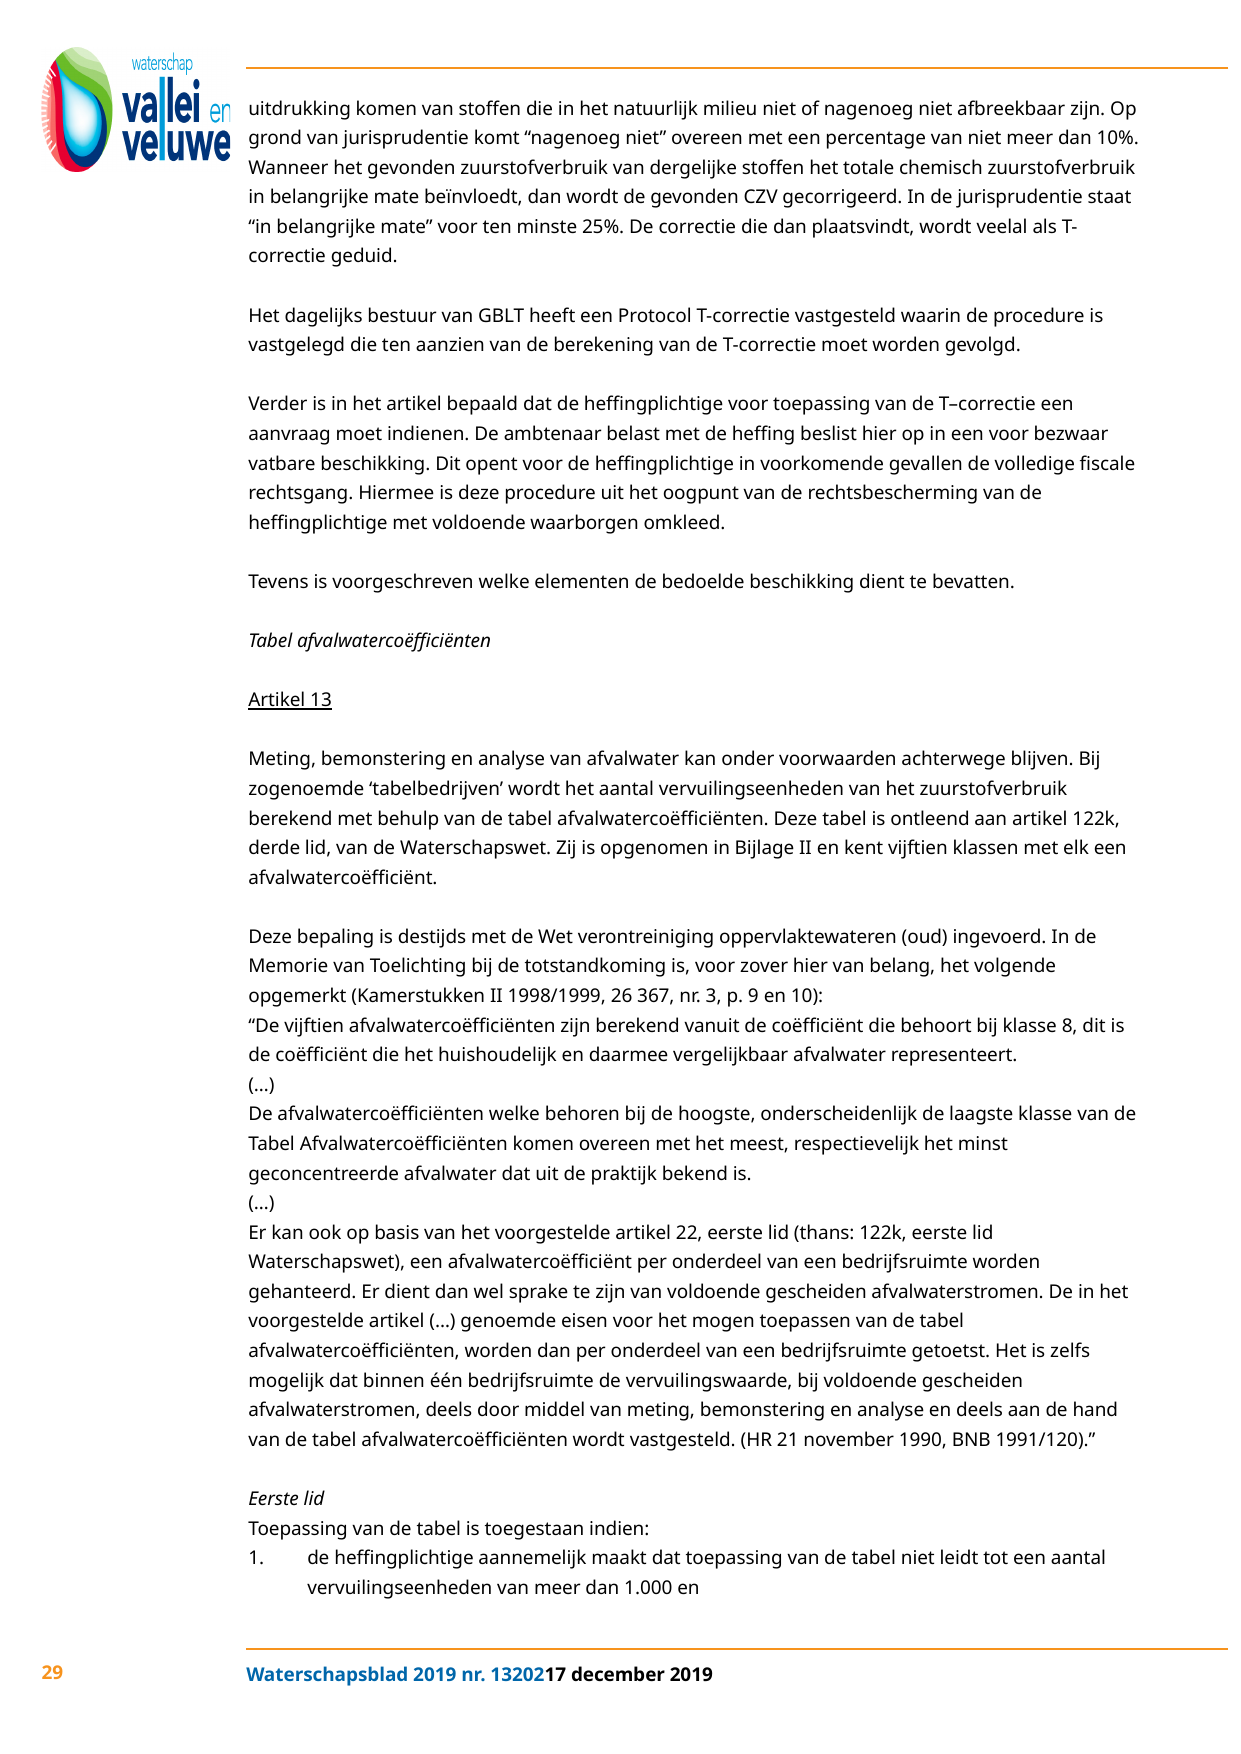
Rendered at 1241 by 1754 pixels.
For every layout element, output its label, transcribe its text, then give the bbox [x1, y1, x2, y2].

list de heffingplichtige aannemelijk maakt dat toepassing van de tabel niet leidt tot een aantal vervuilingseenheden van meer dan 1.000 en [248, 1544, 1152, 1600]
text Er kan ook op basis van het voorgestelde artikel 22, eerste lid (thans: 122k, eerste lid Waterschapswet), een afvalwatercoëfficiënt per onderdeel van een bedrijfsruimte worden gehanteerd. Er dient dan wel sprake te zijn van voldoende gescheiden afvalwaterstromen. De in het voorgestelde artikel (…) genoemde eisen voor het mogen toepassen van de tabel afvalwatercoëfficiënten, worden dan per onderdeel van een bedrijfsruimte getoetst. Het is zelfs mogelijk dat binnen één bedrijfsruimte de vervuilingswaarde, bij voldoende gescheiden afvalwaterstromen, deels door middel van meting, bemonstering en analyse en deels aan de hand van de tabel afvalwatercoëfficiënten wordt vastgesteld. (HR 21 november 1990, BNB 1991/120).” [248, 1219, 1152, 1452]
text De afvalwatercoëfficiënten welke behoren bij de hoogste, onderscheidenlijk de laagste klasse van de Tabel Afvalwatercoëfficiënten komen overeen met het meest, respectievelijk het minst geconcentreerde afvalwater dat uit de praktijk bekend is. [248, 1101, 1152, 1186]
text (…) [248, 1071, 1152, 1097]
text Het dagelijks bestuur van GBLT heeft een Protocol T-correctie vastgesteld waarin de procedure is vastgelegd die ten aanzien van de berekening van de T-correctie moet worden gevolgd. [248, 302, 1152, 357]
text Eerste lid [248, 1485, 1152, 1511]
text Toepassing van de tabel is toegestaan indien: [248, 1515, 1152, 1541]
text Verder is in het artikel bepaald dat de heffingplichtige voor toepassing van de T–correctie een aanvraag moet indienen. De ambtenaar belast met de heffing beslist hier op in een voor bezwaar vatbare beschikking. Dit opent voor de heffingplichtige in voorkomende gevallen de volledige fiscale rechtsgang. Hiermee is deze procedure uit het oogpunt van de rechtsbescherming van de heffingplichtige met voldoende waarborgen omkleed. [248, 391, 1152, 535]
picture [41, 47, 231, 172]
text Tabel afvalwatercoëfficiënten [248, 627, 1152, 653]
text Deze bepaling is destijds met de Wet verontreiniging oppervlaktewateren (oud) ingevoerd. In de Memorie van Toelichting bij de totstandkoming is, voor zover hier van belang, het volgende opgemerkt (Kamerstukken II 1998/1999, 26 367, nr. 3, p. 9 en 10): [248, 923, 1152, 1008]
text “De vijftien afvalwatercoëfficiënten zijn berekend vanuit de coëfficiënt die behoort bij klasse 8, dit is de coëfficiënt die het huishoudelijk en daarmee vergelijkbaar afvalwater representeert. [248, 1012, 1152, 1067]
text (…) [248, 1189, 1152, 1215]
text Tevens is voorgeschreven welke elementen de bedoelde beschikking dient te bevatten. [248, 568, 1152, 594]
text Meting, bemonstering en analyse van afvalwater kan onder voorwaarden achterwege blijven. Bij zogenoemde ‘tabelbedrijven’ wordt het aantal vervuilingseenheden van het zuurstofverbruik berekend met behulp van de tabel afvalwatercoëfficiënten. Deze tabel is ontleend aan artikel 122k, derde lid, van de Waterschapswet. Zij is opgenomen in Bijlage II en kent vijftien klassen met elk een afvalwatercoëfficiënt. [248, 746, 1152, 890]
text Artikel 13 [248, 686, 1152, 712]
text uitdrukking komen van stoffen die in het natuurlijk milieu niet of nagenoeg niet afbreekbaar zijn. Op grond van jurisprudentie komt “nagenoeg niet” overeen met een percentage van niet meer dan 10%. Wanneer het gevonden zuurstofverbruik van dergelijke stoffen het totale chemisch zuurstofverbruik in belangrijke mate beïnvloedt, dan wordt de gevonden CZV gecorrigeerd. In de jurisprudentie staat “in belangrijke mate” voor ten minste 25%. De correctie die dan plaatsvindt, wordt veelal als T-correctie geduid. [248, 95, 1152, 268]
